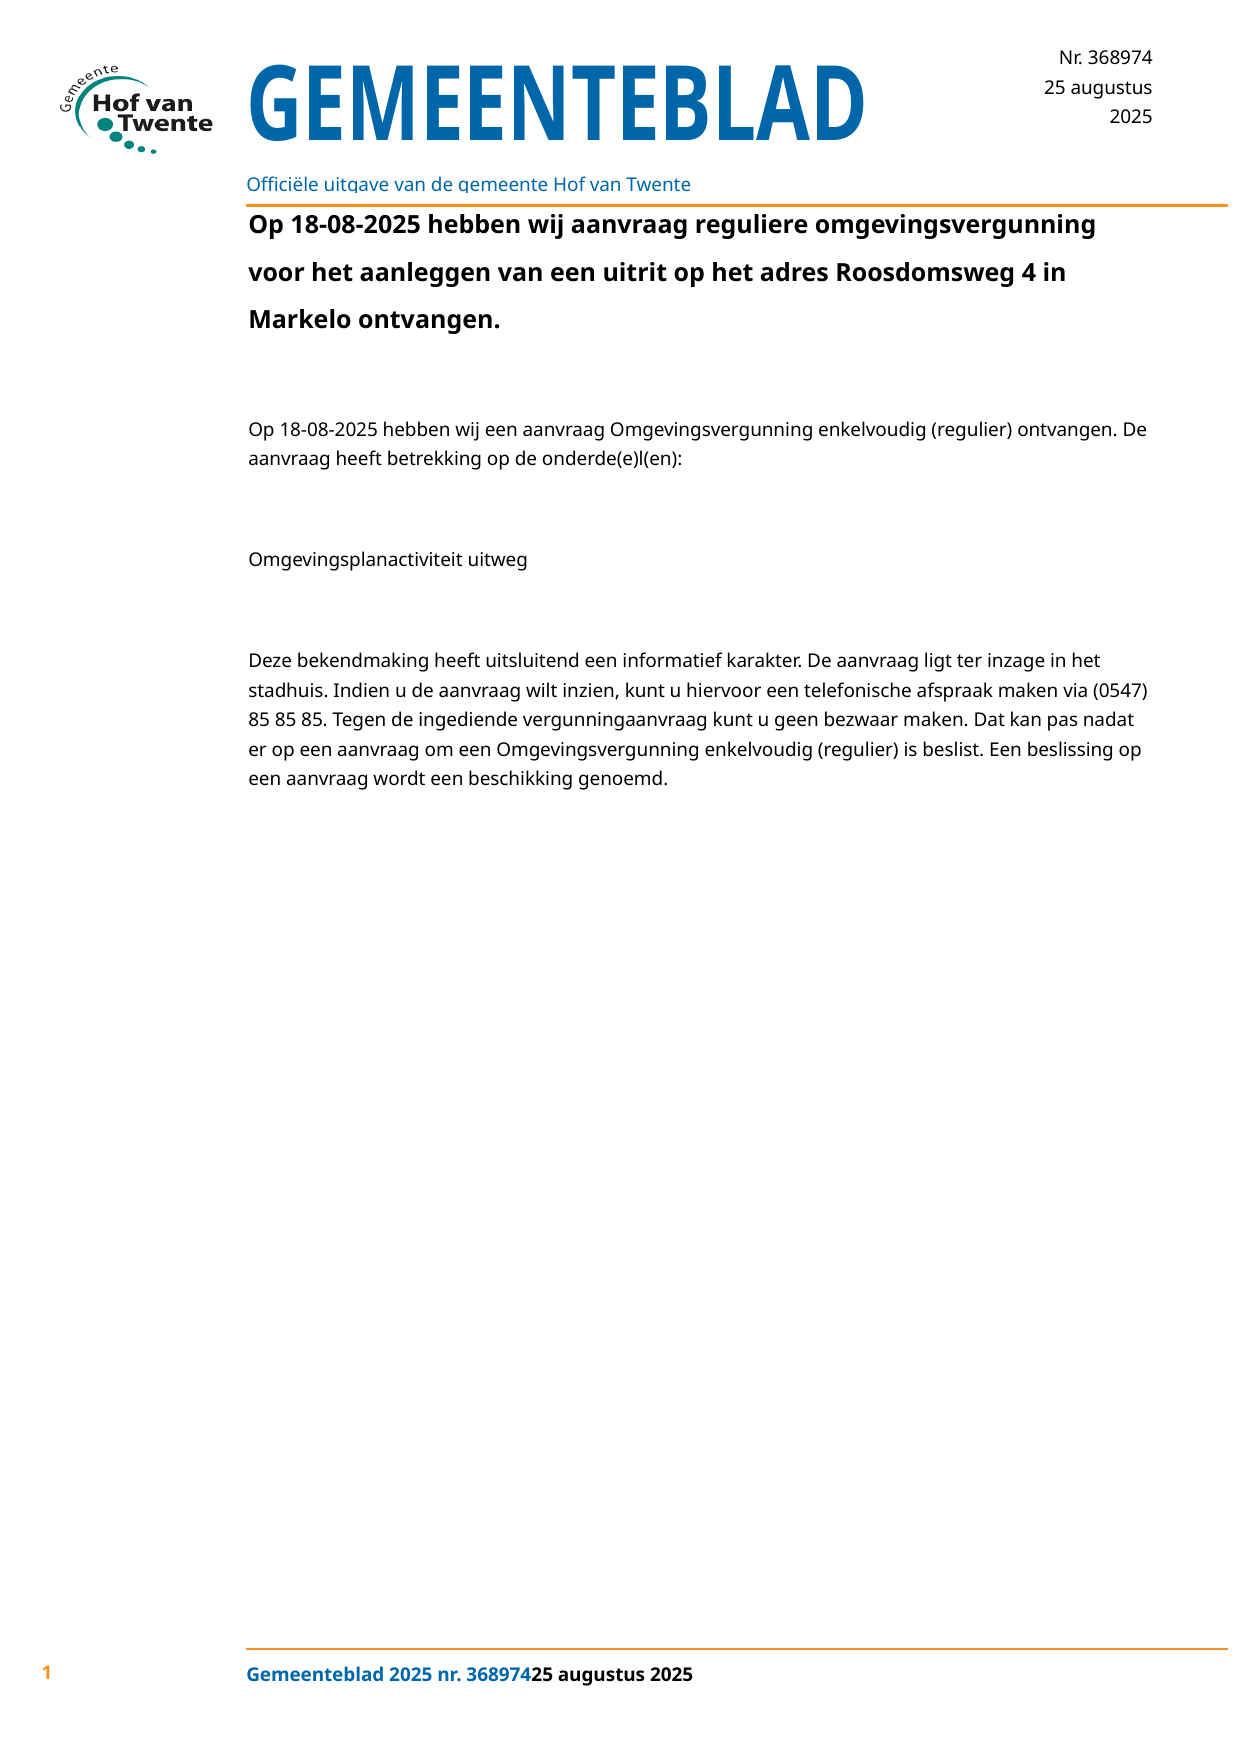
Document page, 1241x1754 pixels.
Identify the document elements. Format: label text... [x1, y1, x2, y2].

text Omgevingsplanactiviteit uitweg [248, 546, 1152, 572]
text Deze bekendmaking heeft uitsluitend een informatief karakter. De aanvraag ligt ter inzage in het stadhuis. Indien u de aanvraag wilt inzien, kunt u hiervoor een telefonische afspraak maken via (0547) 85 85 85. Tegen de ingediende vergunningaanvraag kunt u geen bezwaar maken. Dat kan pas nadat er op een aanvraag om een Omgevingsvergunning enkelvoudig (regulier) is beslist. Een beslissing op een aanvraag wordt een beschikking genoemd. [248, 647, 1152, 791]
text Op 18-08-2025 hebben wij aanvraag reguliere omgevingsvergunning voor het aanleggen van een uitrit op het adres Roosdomsweg 4 in Markelo ontvangen. [248, 207, 1152, 336]
text Op 18-08-2025 hebben wij een aanvraag Omgevingsvergunning enkelvoudig (regulier) ontvangen. De aanvraag heeft betrekking op de onderde(e)l(en): [248, 416, 1152, 471]
picture [41, 47, 231, 172]
